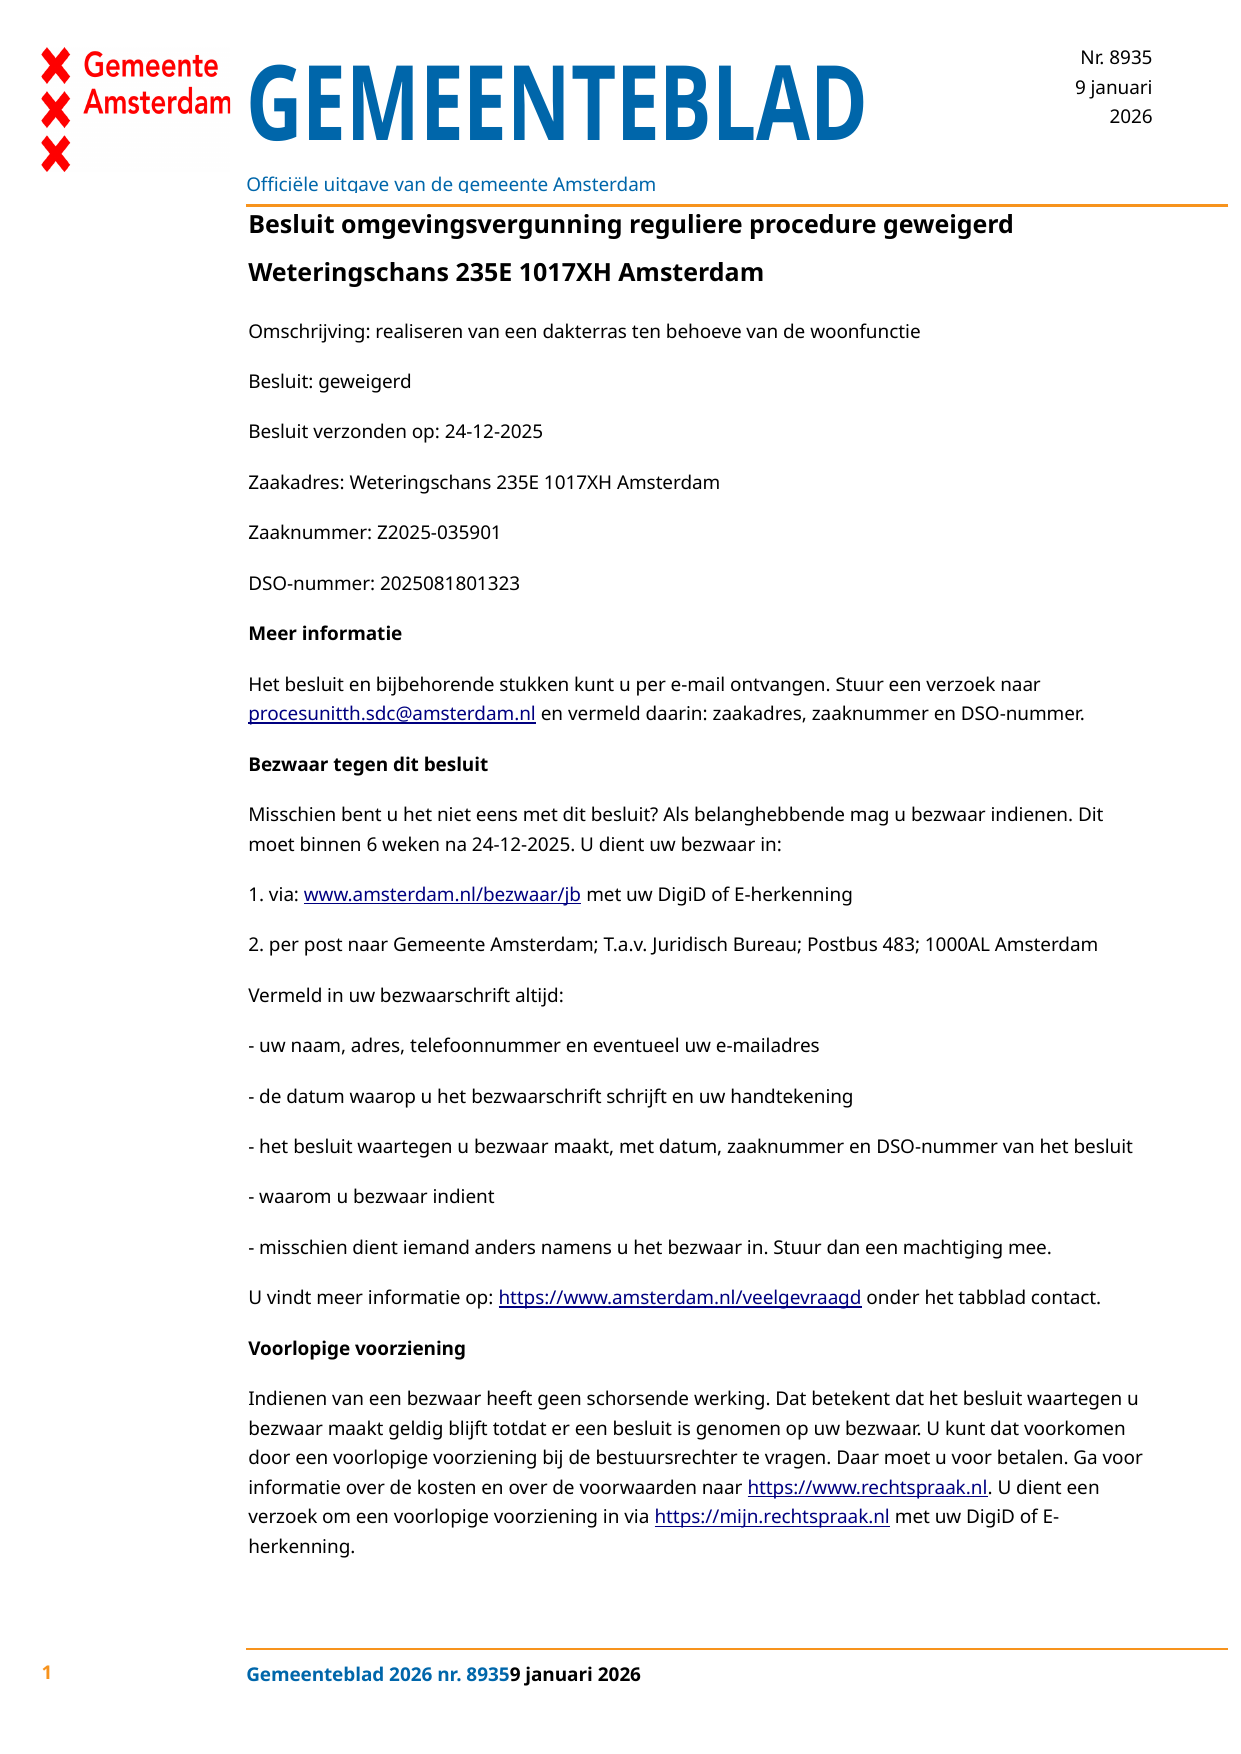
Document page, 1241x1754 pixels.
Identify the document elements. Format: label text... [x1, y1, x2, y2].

text - waarom u bezwaar indient [248, 1184, 1152, 1209]
text DSO-nummer: 2025081801323 [248, 570, 1152, 596]
text Vermeld in uw bezwaarschrift altijd: [248, 982, 1152, 1008]
text Omschrijving: realiseren van een dakterras ten behoeve van de woonfunctie [248, 318, 1152, 344]
text Indienen van een bezwaar heeft geen schorsende werking. Dat betekent dat het besluit waartegen u bezwaar maakt geldig blijft totdat er een besluit is genomen op uw bezwaar. U kunt dat voorkomen door een voorlopige voorziening bij de bestuursrechter te vragen. Daar moet u voor betalen. Ga voor informatie over de kosten en over de voorwaarden naar https://www.rechtspraak.nl. U dient een verzoek om een voorlopige voorziening in via https://mijn.rechtspraak.nl met uw DigiD of E-herkenning. [248, 1385, 1152, 1559]
text U vindt meer informatie op: https://www.amsterdam.nl/veelgevraagd onder het tabblad contact. [248, 1284, 1152, 1310]
text Zaakadres: Weteringschans 235E 1017XH Amsterdam [248, 469, 1152, 495]
text - misschien dient iemand anders namens u het bezwaar in. Stuur dan een machtiging mee. [248, 1234, 1152, 1260]
picture [41, 47, 231, 172]
text Besluit verzonden op: 24-12-2025 [248, 419, 1152, 444]
text Voorlopige voorziening [248, 1335, 1152, 1361]
text - de datum waarop u het bezwaarschrift schrijft en uw handtekening [248, 1083, 1152, 1109]
text Bezwaar tegen dit besluit [248, 751, 1152, 777]
text Zaaknummer: Z2025-035901 [248, 519, 1152, 545]
text - uw naam, adres, telefoonnummer en eventueel uw e-mailadres [248, 1032, 1152, 1058]
text 1. via: www.amsterdam.nl/bezwaar/jb met uw DigiD of E-herkenning [248, 881, 1152, 907]
text Besluit: geweigerd [248, 368, 1152, 394]
text - het besluit waartegen u bezwaar maakt, met datum, zaaknummer en DSO-nummer van het besluit [248, 1133, 1152, 1159]
text Misschien bent u het niet eens met dit besluit? Als belanghebbende mag u bezwaar indienen. Dit moet binnen 6 weken na 24-12-2025. U dient uw bezwaar in: [248, 801, 1152, 857]
text Het besluit en bijbehorende stukken kunt u per e-mail ontvangen. Stuur een verzoek naar procesunitth.sdc@amsterdam.nl en vermeld daarin: zaakadres, zaaknummer en DSO-nummer. [248, 671, 1152, 726]
text Meer informatie [248, 620, 1152, 646]
text 2. per post naar Gemeente Amsterdam; T.a.v. Juridisch Bureau; Postbus 483; 1000AL Amsterdam [248, 932, 1152, 957]
text Besluit omgevingsvergunning reguliere procedure geweigerd Weteringschans 235E 1017XH Amsterdam [248, 207, 1152, 288]
